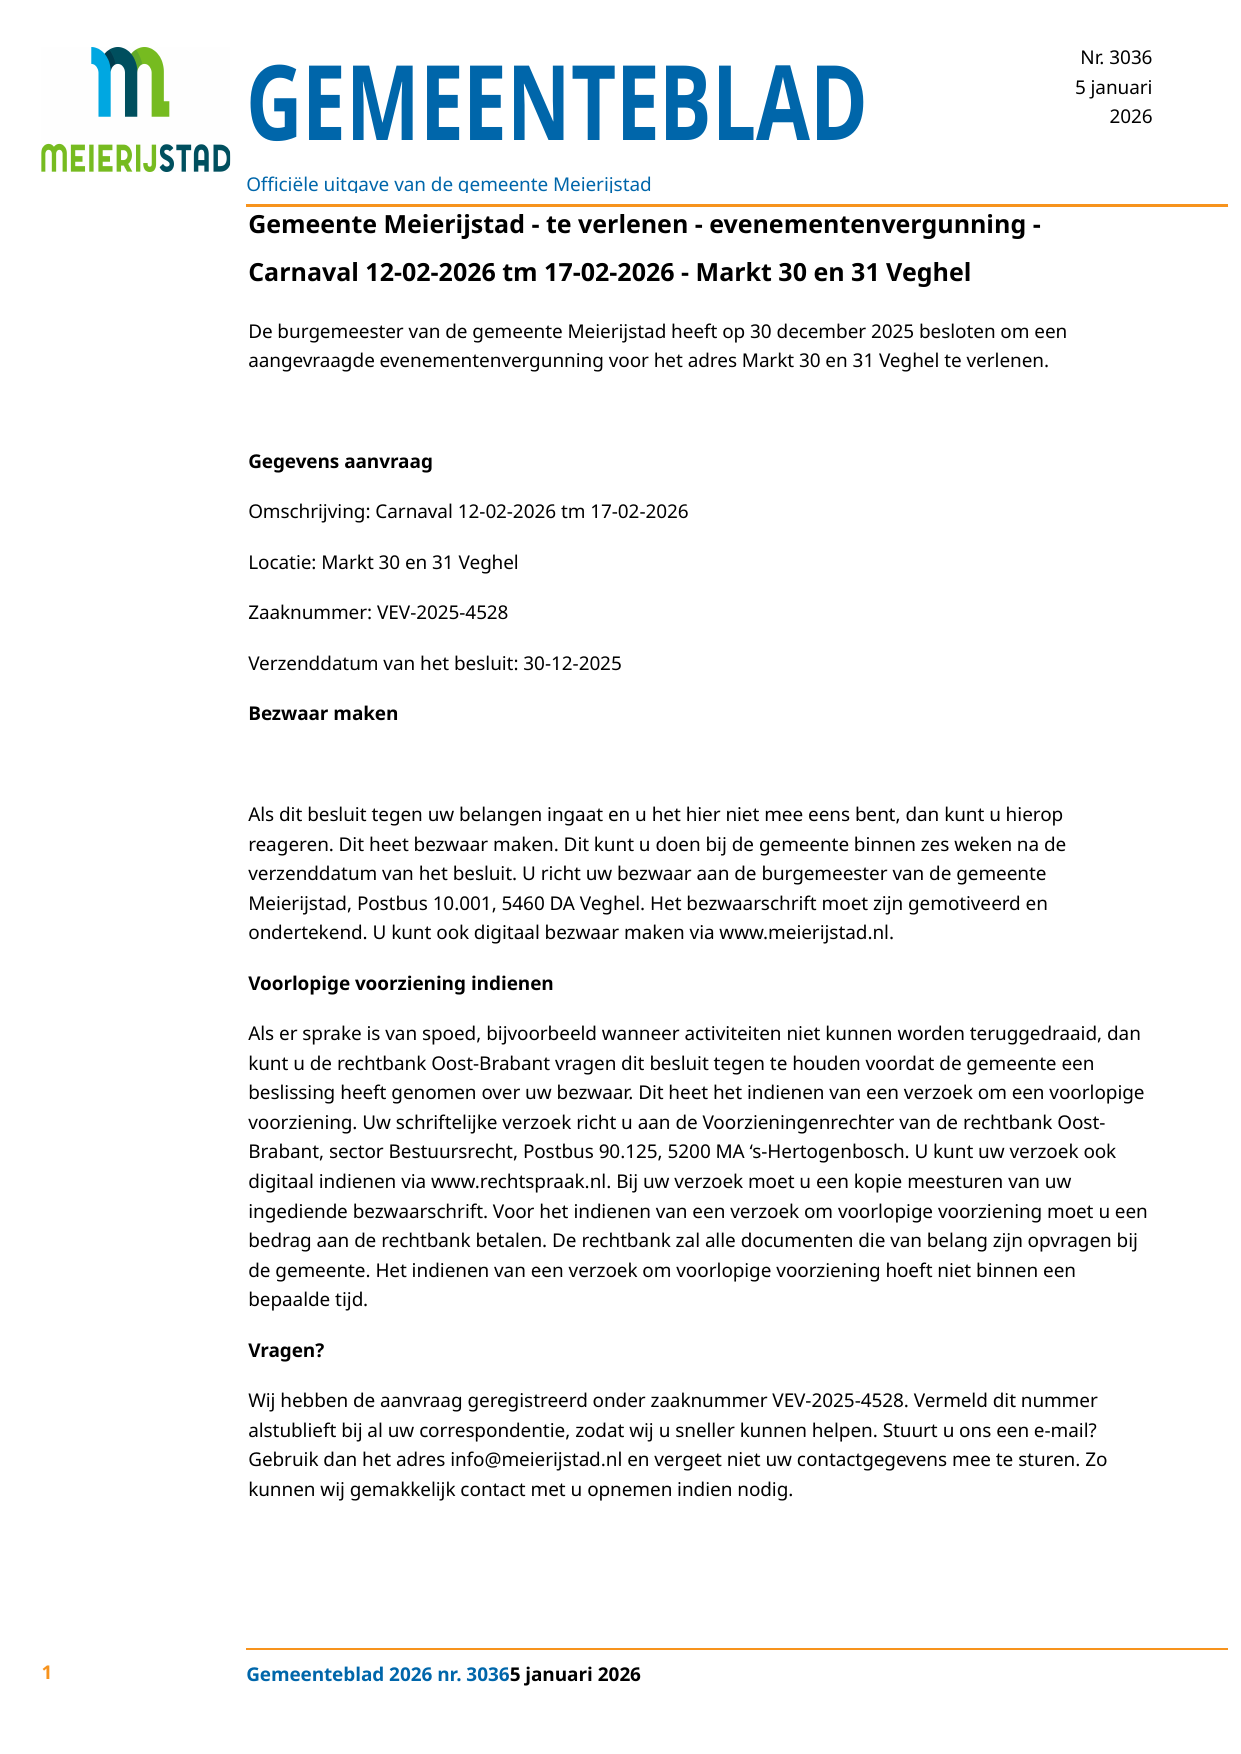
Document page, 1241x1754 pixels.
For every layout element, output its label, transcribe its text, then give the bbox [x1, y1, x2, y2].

picture [41, 47, 231, 172]
text Als dit besluit tegen uw belangen ingaat en u het hier niet mee eens bent, dan kunt u hierop reageren. Dit heet bezwaar maken. Dit kunt u doen bij de gemeente binnen zes weken na de verzenddatum van het besluit. U richt uw bezwaar aan de burgemeester van de gemeente Meierijstad, Postbus 10.001, 5460 DA Veghel. Het bezwaarschrift moet zijn gemotiveerd en ondertekend. U kunt ook digitaal bezwaar maken via www.meierijstad.nl. [248, 801, 1152, 945]
text Verzenddatum van het besluit: 30-12-2025 [248, 650, 1152, 676]
text Vragen? [248, 1337, 1152, 1363]
text Wij hebben de aanvraag geregistreerd onder zaaknummer VEV-2025-4528. Vermeld dit nummer alstublieft bij al uw correspondentie, zodat wij u sneller kunnen helpen. Stuurt u ons een e-mail? Gebruik dan het adres info@meierijstad.nl en vergeet niet uw contactgegevens mee te sturen. Zo kunnen wij gemakkelijk contact met u opnemen indien nodig. [248, 1387, 1152, 1502]
text Bezwaar maken [248, 700, 1152, 726]
text Zaaknummer: VEV-2025-4528 [248, 599, 1152, 625]
text Voorlopige voorziening indienen [248, 970, 1152, 996]
text Locatie: Markt 30 en 31 Veghel [248, 549, 1152, 575]
text Gegevens aanvraag [248, 448, 1152, 474]
text De burgemeester van de gemeente Meierijstad heeft op 30 december 2025 besloten om een aangevraagde evenementenvergunning voor het adres Markt 30 en 31 Veghel te verlenen. [248, 318, 1152, 373]
text Gemeente Meierijstad - te verlenen - evenementenvergunning - Carnaval 12-02-2026 tm 17-02-2026 - Markt 30 en 31 Veghel [248, 207, 1152, 288]
text Omschrijving: Carnaval 12-02-2026 tm 17-02-2026 [248, 499, 1152, 524]
text Als er sprake is van spoed, bijvoorbeeld wanneer activiteiten niet kunnen worden teruggedraaid, dan kunt u de rechtbank Oost-Brabant vragen dit besluit tegen te houden voordat de gemeente een beslissing heeft genomen over uw bezwaar. Dit heet het indienen van een verzoek om een voorlopige voorziening. Uw schriftelijke verzoek richt u aan de Voorzieningenrechter van de rechtbank Oost-Brabant, sector Bestuursrecht, Postbus 90.125, 5200 MA ‘s-Hertogenbosch. U kunt uw verzoek ook digitaal indienen via www.rechtspraak.nl. Bij uw verzoek moet u een kopie meesturen van uw ingediende bezwaarschrift. Voor het indienen van een verzoek om voorlopige voorziening moet u een bedrag aan de rechtbank betalen. De rechtbank zal alle documenten die van belang zijn opvragen bij de gemeente. Het indienen van een verzoek om voorlopige voorziening hoeft niet binnen een bepaalde tijd. [248, 1020, 1152, 1312]
